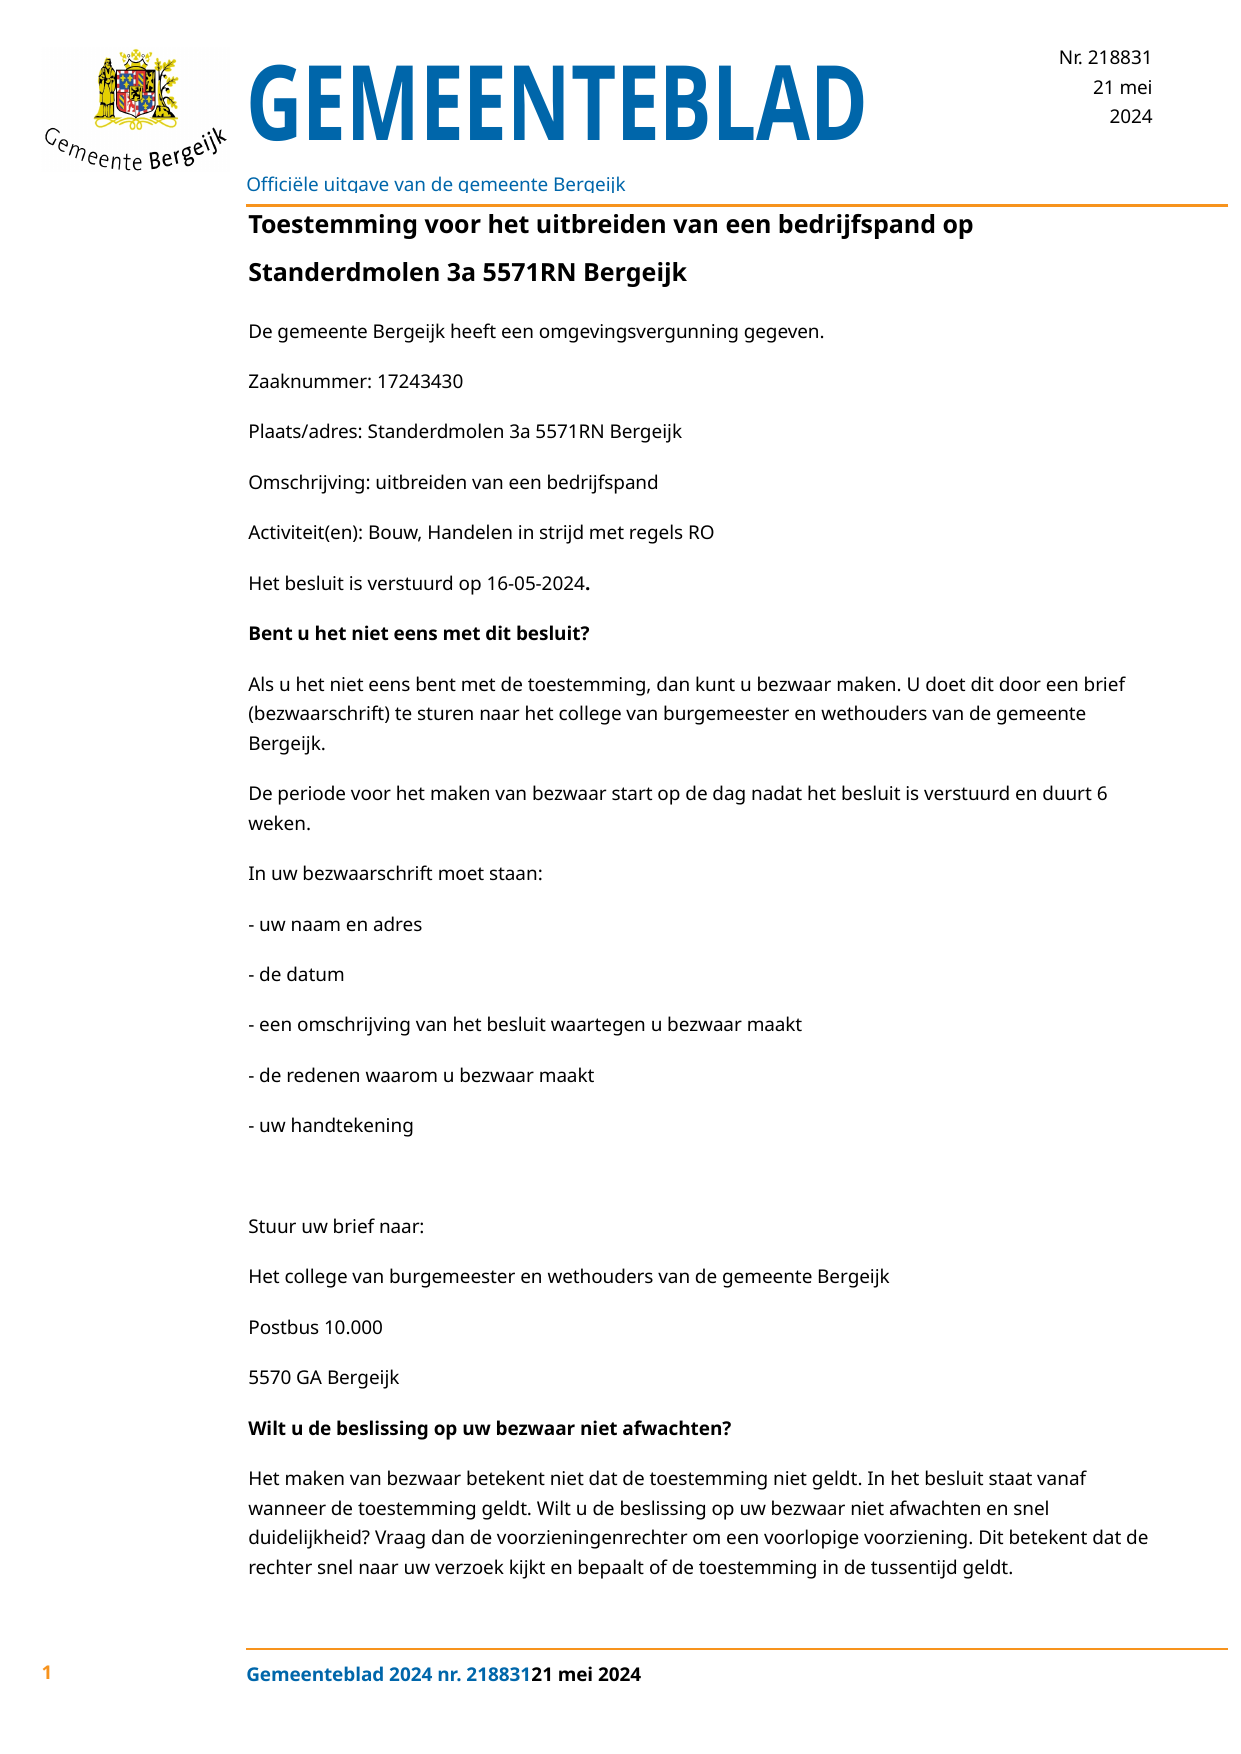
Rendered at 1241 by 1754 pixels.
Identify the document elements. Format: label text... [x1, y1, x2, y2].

text Plaats/adres: Standerdmolen 3a 5571RN Bergeijk [248, 419, 1152, 444]
text Activiteit(en): Bouw, Handelen in strijd met regels RO [248, 519, 1152, 545]
text De gemeente Bergeijk heeft een omgevingsvergunning gegeven. [248, 318, 1152, 344]
text Het besluit is verstuurd op 16-05-2024. [248, 570, 1152, 596]
text Omschrijving: uitbreiden van een bedrijfspand [248, 469, 1152, 495]
picture [41, 47, 231, 172]
text Het maken van bezwaar betekent niet dat de toestemming niet geldt. In het besluit staat vanaf wanneer de toestemming geldt. Wilt u de beslissing op uw bezwaar niet afwachten en snel duidelijkheid? Vraag dan de voorzieningenrechter om een voorlopige voorziening. Dit betekent dat de rechter snel naar uw verzoek kijkt en bepaalt of de toestemming in de tussentijd geldt. [248, 1465, 1152, 1580]
text Wilt u de beslissing op uw bezwaar niet afwachten? [248, 1415, 1152, 1441]
text Het college van burgemeester en wethouders van de gemeente Bergeijk [248, 1264, 1152, 1289]
text - een omschrijving van het besluit waartegen u bezwaar maakt [248, 1012, 1152, 1037]
text - de datum [248, 961, 1152, 987]
text Stuur uw brief naar: [248, 1213, 1152, 1239]
text In uw bezwaarschrift moet staan: [248, 860, 1152, 886]
text Bent u het niet eens met dit besluit? [248, 620, 1152, 646]
text 5570 GA Bergeijk [248, 1364, 1152, 1390]
text - uw handtekening [248, 1112, 1152, 1138]
text - de redenen waarom u bezwaar maakt [248, 1062, 1152, 1088]
text Postbus 10.000 [248, 1314, 1152, 1340]
text - uw naam en adres [248, 911, 1152, 937]
text Toestemming voor het uitbreiden van een bedrijfspand op Standerdmolen 3a 5571RN Bergeijk [248, 207, 1152, 288]
text Als u het niet eens bent met de toestemming, dan kunt u bezwaar maken. U doet dit door een brief (bezwaarschrift) te sturen naar het college van burgemeester en wethouders van de gemeente Bergeijk. [248, 671, 1152, 756]
text De periode voor het maken van bezwaar start op de dag nadat het besluit is verstuurd en duurt 6 weken. [248, 780, 1152, 836]
text Zaaknummer: 17243430 [248, 368, 1152, 394]
